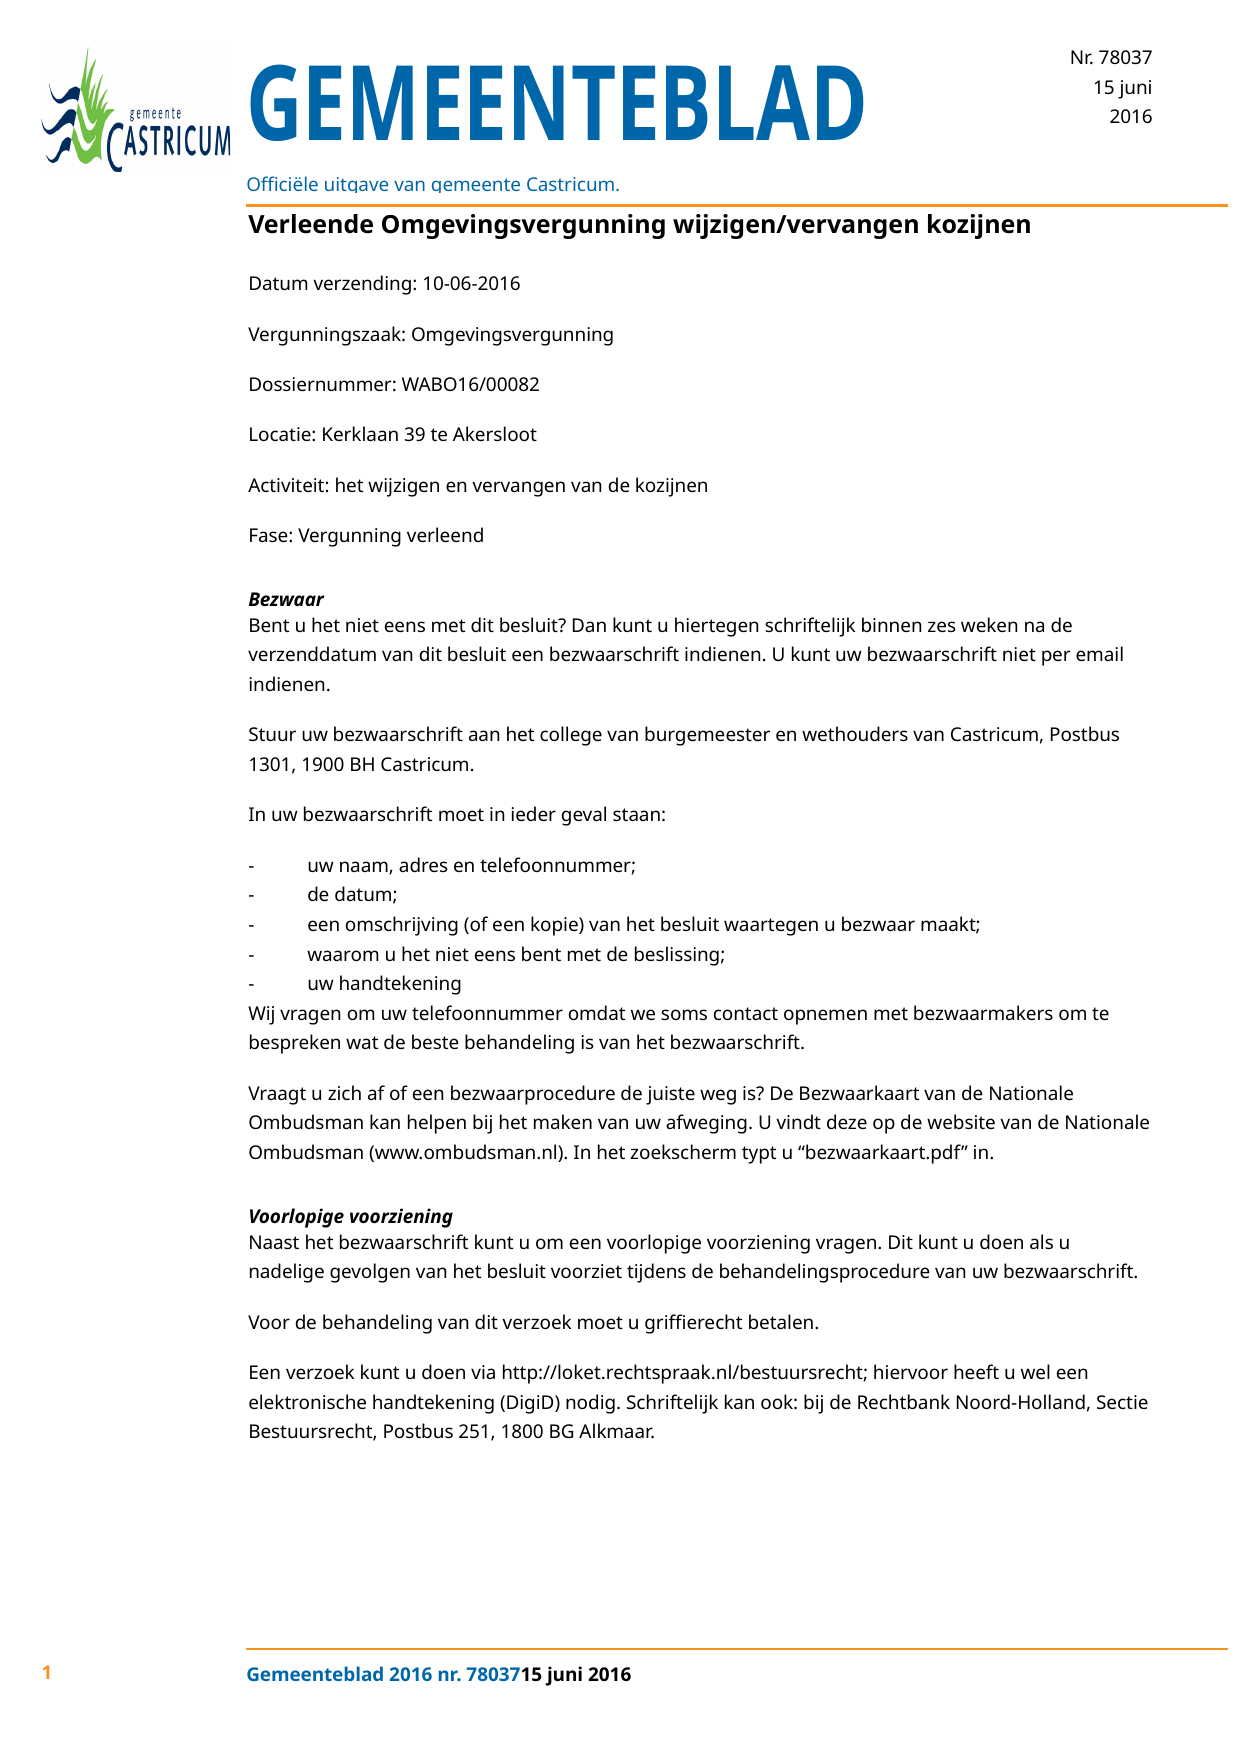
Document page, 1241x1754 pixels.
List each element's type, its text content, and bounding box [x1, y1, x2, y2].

text Vraagt u zich af of een bezwaarprocedure de juiste weg is? De Bezwaarkaart van de Nationale Ombudsman kan helpen bij het maken van uw afweging. U vindt deze op de website van de Nationale Ombudsman (www.ombudsman.nl). In het zoekscherm typt u “bezwaarkaart.pdf” in. [248, 1080, 1152, 1165]
text Bent u het niet eens met dit besluit? Dan kunt u hiertegen schriftelijk binnen zes weken na de verzenddatum van dit besluit een bezwaarschrift indienen. U kunt uw bezwaarschrift niet per email indienen. [248, 612, 1152, 697]
text Voorlopige voorziening [248, 1203, 1152, 1229]
text Stuur uw bezwaarschrift aan het college van burgemeester en wethouders van Castricum, Postbus 1301, 1900 BH Castricum. [248, 722, 1152, 777]
list waarom u het niet eens bent met de beslissing; [248, 941, 1152, 967]
list een omschrijving (of een kopie) van het besluit waartegen u bezwaar maakt; [248, 911, 1152, 937]
list uw naam, adres en telefoonnummer; [248, 852, 1152, 878]
list de datum; [248, 882, 1152, 907]
text In uw bezwaarschrift moet in ieder geval staan: [248, 802, 1152, 827]
text Vergunningszaak: Omgevingsvergunning [248, 321, 1152, 346]
text Locatie: Kerklaan 39 te Akersloot [248, 422, 1152, 447]
text Bezwaar [248, 586, 1152, 612]
text Wij vragen om uw telefoonnummer omdat we soms contact opnemen met bezwaarmakers om te bespreken wat de beste behandeling is van het bezwaarschrift. [248, 1000, 1152, 1055]
text Fase: Vergunning verleend [248, 522, 1152, 548]
text Verleende Omgevingsvergunning wijzigen/vervangen kozijnen [248, 207, 1152, 241]
text Een verzoek kunt u doen via http://loket.rechtspraak.nl/bestuursrecht; hiervoor heeft u wel een elektronische handtekening (DigiD) nodig. Schriftelijk kan ook: bij de Rechtbank Noord-Holland, Sectie Bestuursrecht, Postbus 251, 1800 BG Alkmaar. [248, 1359, 1152, 1444]
text Activiteit: het wijzigen en vervangen van de kozijnen [248, 472, 1152, 498]
text Voor de behandeling van dit verzoek moet u griffierecht betalen. [248, 1309, 1152, 1334]
text Datum verzending: 10-06-2016 [248, 270, 1152, 296]
picture [41, 47, 231, 172]
text Dossiernummer: WABO16/00082 [248, 371, 1152, 397]
text Naast het bezwaarschrift kunt u om een voorlopige voorziening vragen. Dit kunt u doen als u nadelige gevolgen van het besluit voorziet tijdens de behandelingsprocedure van uw bezwaarschrift. [248, 1229, 1152, 1284]
list uw handtekening [248, 970, 1152, 996]
